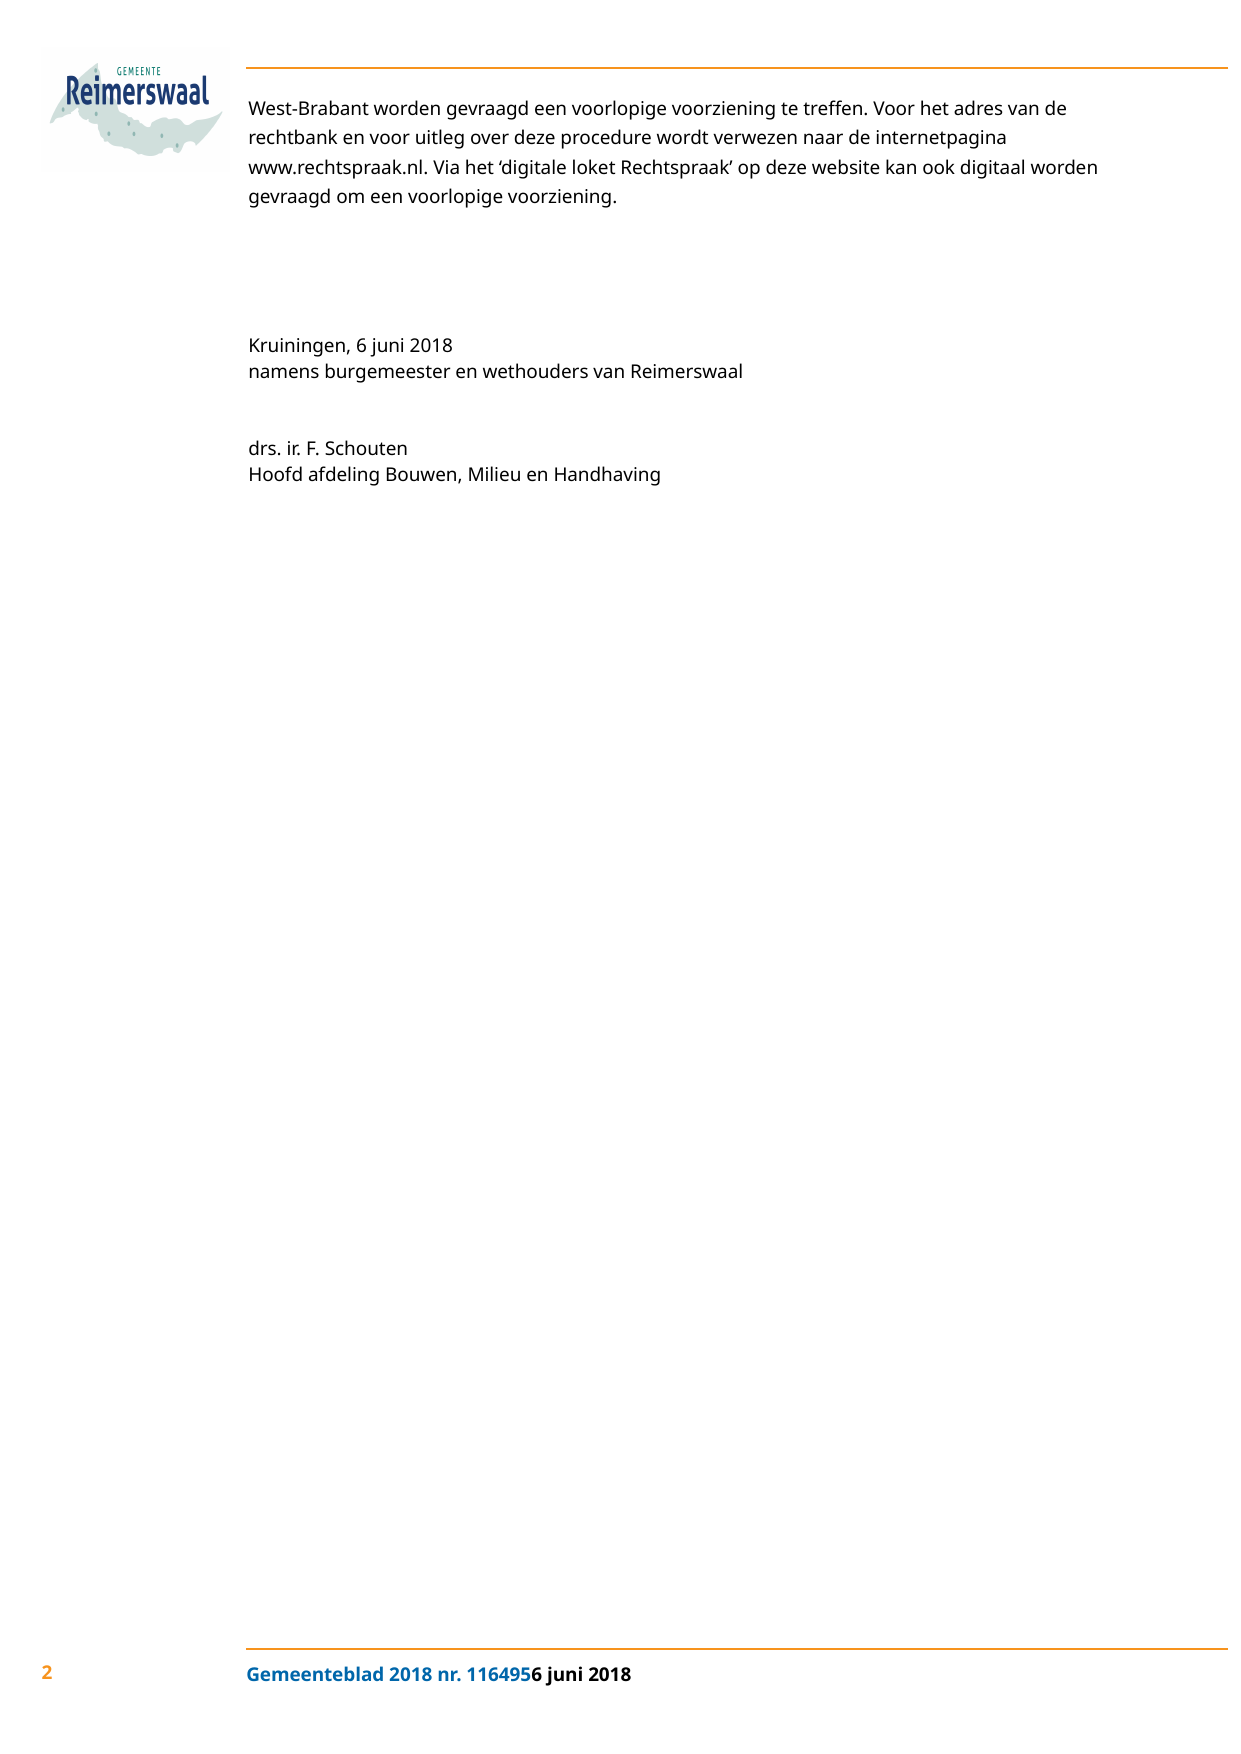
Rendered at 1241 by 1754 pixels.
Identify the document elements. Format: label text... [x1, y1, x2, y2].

text drs. ir. F. Schouten [248, 435, 1152, 461]
text West-Brabant worden gevraagd een voorlopige voorziening te treffen. Voor het adres van de rechtbank en voor uitleg over deze procedure wordt verwezen naar de internetpagina www.rechtspraak.nl. Via het ‘digitale loket Rechtspraak’ op deze website kan ook digitaal worden gevraagd om een voorlopige voorziening. [248, 95, 1152, 209]
picture [41, 47, 231, 172]
text Hoofd afdeling Bouwen, Milieu en Handhaving [248, 461, 1152, 487]
text Kruiningen, 6 juni 2018 [248, 332, 1152, 358]
text namens burgemeester en wethouders van Reimerswaal [248, 358, 1152, 384]
